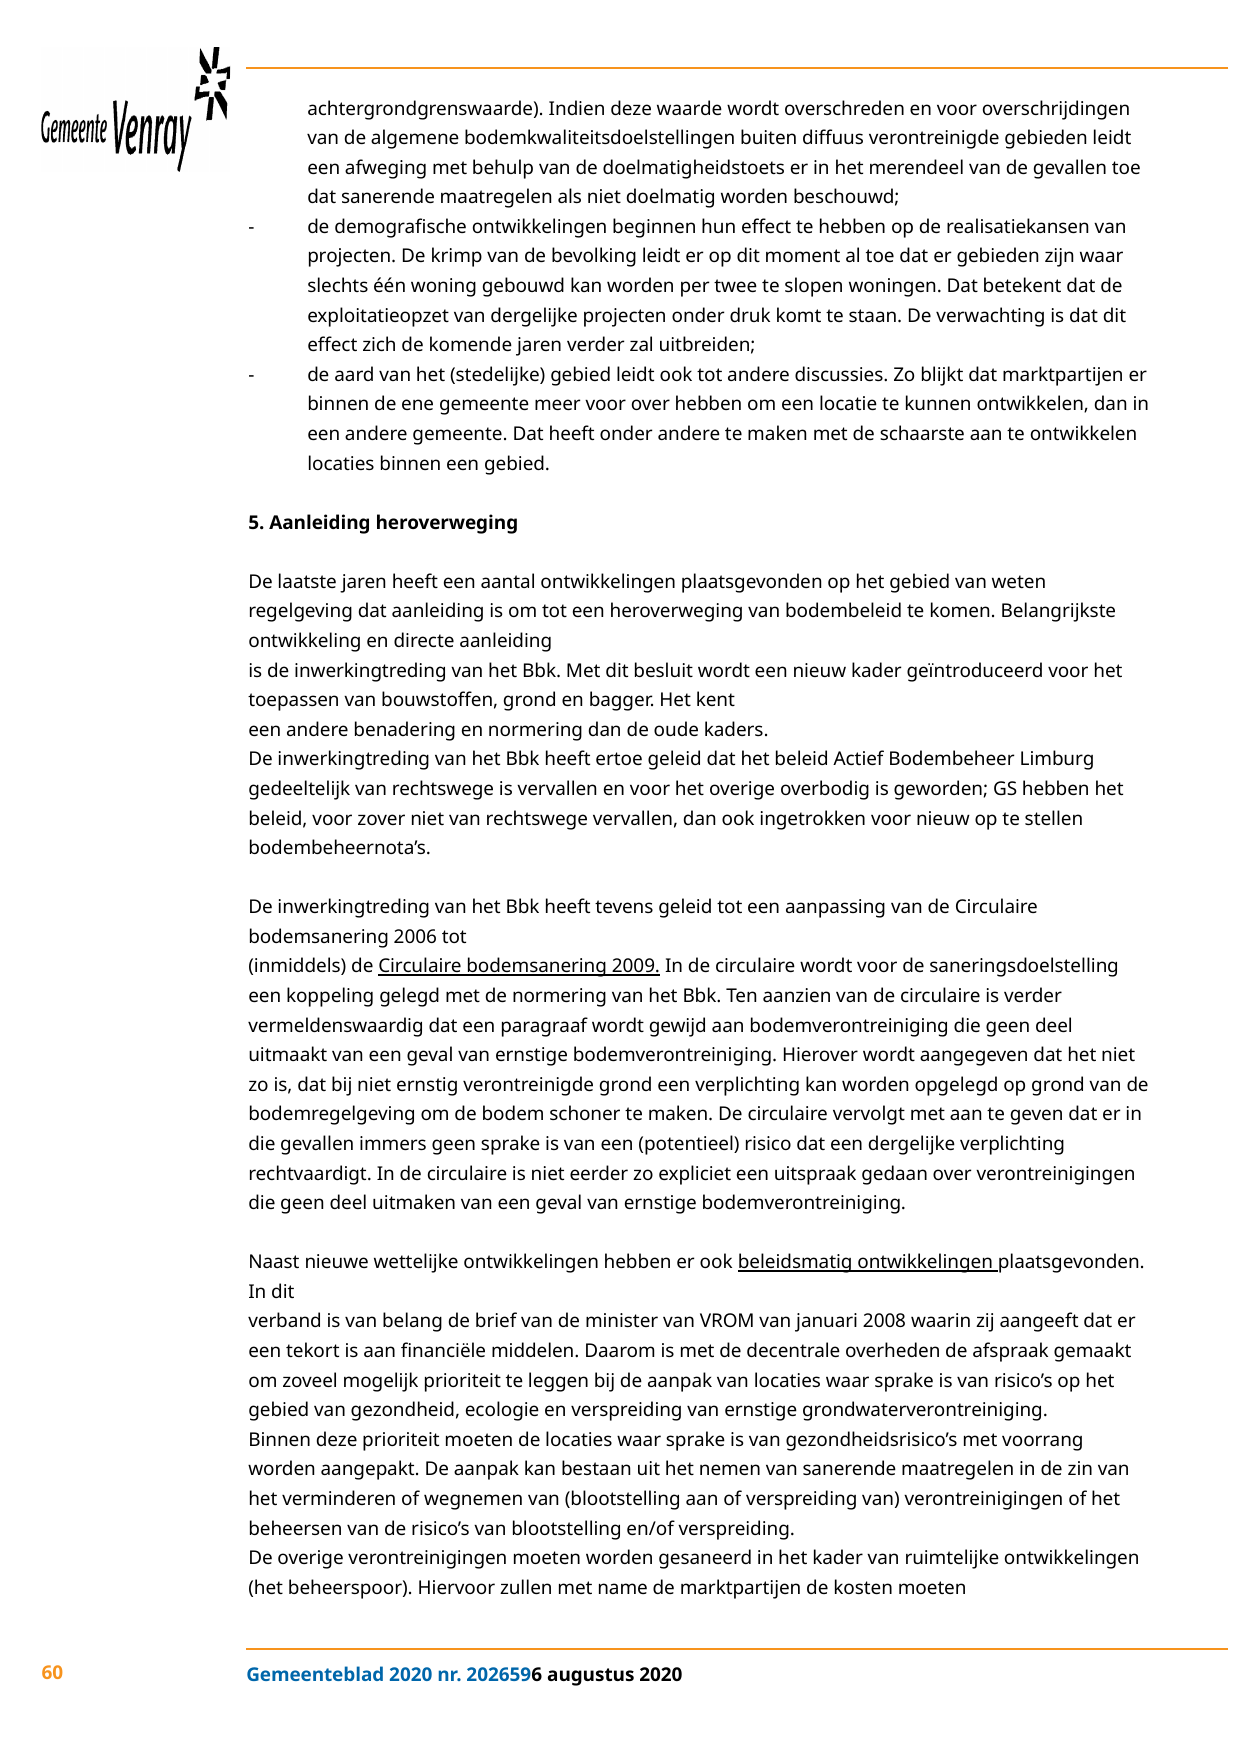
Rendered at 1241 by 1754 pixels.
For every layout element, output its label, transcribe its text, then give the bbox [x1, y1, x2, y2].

text verband is van belang de brief van de minister van VROM van januari 2008 waarin zij aangeeft dat er een tekort is aan financiële middelen. Daarom is met de decentrale overheden de afspraak gemaakt om zoveel mogelijk prioriteit te leggen bij de aanpak van locaties waar sprake is van risico’s op het gebied van gezondheid, ecologie en verspreiding van ernstige grondwaterverontreiniging. [248, 1308, 1152, 1422]
text een andere benadering en normering dan de oude kaders. [248, 716, 1152, 742]
picture [41, 47, 231, 172]
text De laatste jaren heeft een aantal ontwikkelingen plaatsgevonden op het gebied van weten regelgeving dat aanleiding is om tot een heroverweging van bodembeleid te komen. Belangrijkste ontwikkeling en directe aanleiding [248, 568, 1152, 653]
list de aard van het (stedelijke) gebied leidt ook tot andere discussies. Zo blijkt dat marktpartijen er binnen de ene gemeente meer voor over hebben om een locatie te kunnen ontwikkelen, dan in een andere gemeente. Dat heeft onder andere te maken met de schaarste aan te ontwikkelen locaties binnen een gebied. [248, 361, 1152, 476]
text (inmiddels) de Circulaire bodemsanering 2009. In de circulaire wordt voor de saneringsdoelstelling een koppeling gelegd met de normering van het Bbk. Ten aanzien van de circulaire is verder vermeldenswaardig dat een paragraaf wordt gewijd aan bodemverontreiniging die geen deel uitmaakt van een geval van ernstige bodemverontreiniging. Hierover wordt aangegeven dat het niet zo is, dat bij niet ernstig verontreinigde grond een verplichting kan worden opgelegd op grond van de bodemregelgeving om de bodem schoner te maken. De circulaire vervolgt met aan te geven dat er in die gevallen immers geen sprake is van een (potentieel) risico dat een dergelijke verplichting rechtvaardigt. In de circulaire is niet eerder zo expliciet een uitspraak gedaan over verontreinigingen die geen deel uitmaken van een geval van ernstige bodemverontreiniging. [248, 953, 1152, 1215]
text 5. Aanleiding heroverweging [248, 509, 1152, 535]
list achtergrondgrenswaarde). Indien deze waarde wordt overschreden en voor overschrijdingen van de algemene bodemkwaliteitsdoelstellingen buiten diffuus verontreinigde gebieden leidt een afweging met behulp van de doelmatigheidstoets er in het merendeel van de gevallen toe dat sanerende maatregelen als niet doelmatig worden beschouwd; [248, 95, 1152, 209]
text De inwerkingtreding van het Bbk heeft tevens geleid tot een aanpassing van de Circulaire bodemsanering 2006 tot [248, 893, 1152, 949]
text is de inwerkingtreding van het Bbk. Met dit besluit wordt een nieuw kader geïntroduceerd voor het toepassen van bouwstoffen, grond en bagger. Het kent [248, 657, 1152, 712]
text Binnen deze prioriteit moeten de locaties waar sprake is van gezondheidsrisico’s met voorrang worden aangepakt. De aanpak kan bestaan uit het nemen van sanerende maatregelen in de zin van [248, 1426, 1152, 1481]
list de demografische ontwikkelingen beginnen hun effect te hebben op de realisatiekansen van projecten. De krimp van de bevolking leidt er op dit moment al toe dat er gebieden zijn waar slechts één woning gebouwd kan worden per twee te slopen woningen. Dat betekent dat de exploitatieopzet van dergelijke projecten onder druk komt te staan. De verwachting is dat dit effect zich de komende jaren verder zal uitbreiden; [248, 213, 1152, 357]
text De overige verontreinigingen moeten worden gesaneerd in het kader van ruimtelijke ontwikkelingen (het beheerspoor). Hiervoor zullen met name de marktpartijen de kosten moeten [248, 1544, 1152, 1600]
text De inwerkingtreding van het Bbk heeft ertoe geleid dat het beleid Actief Bodembeheer Limburg gedeeltelijk van rechtswege is vervallen en voor het overige overbodig is geworden; GS hebben het beleid, voor zover niet van rechtswege vervallen, dan ook ingetrokken voor nieuw op te stellen bodembeheernota’s. [248, 746, 1152, 860]
text het verminderen of wegnemen van (blootstelling aan of verspreiding van) verontreinigingen of het beheersen van de risico’s van blootstelling en/of verspreiding. [248, 1485, 1152, 1541]
text Naast nieuwe wettelijke ontwikkelingen hebben er ook beleidsmatig ontwikkelingen plaatsgevonden. In dit [248, 1248, 1152, 1304]
